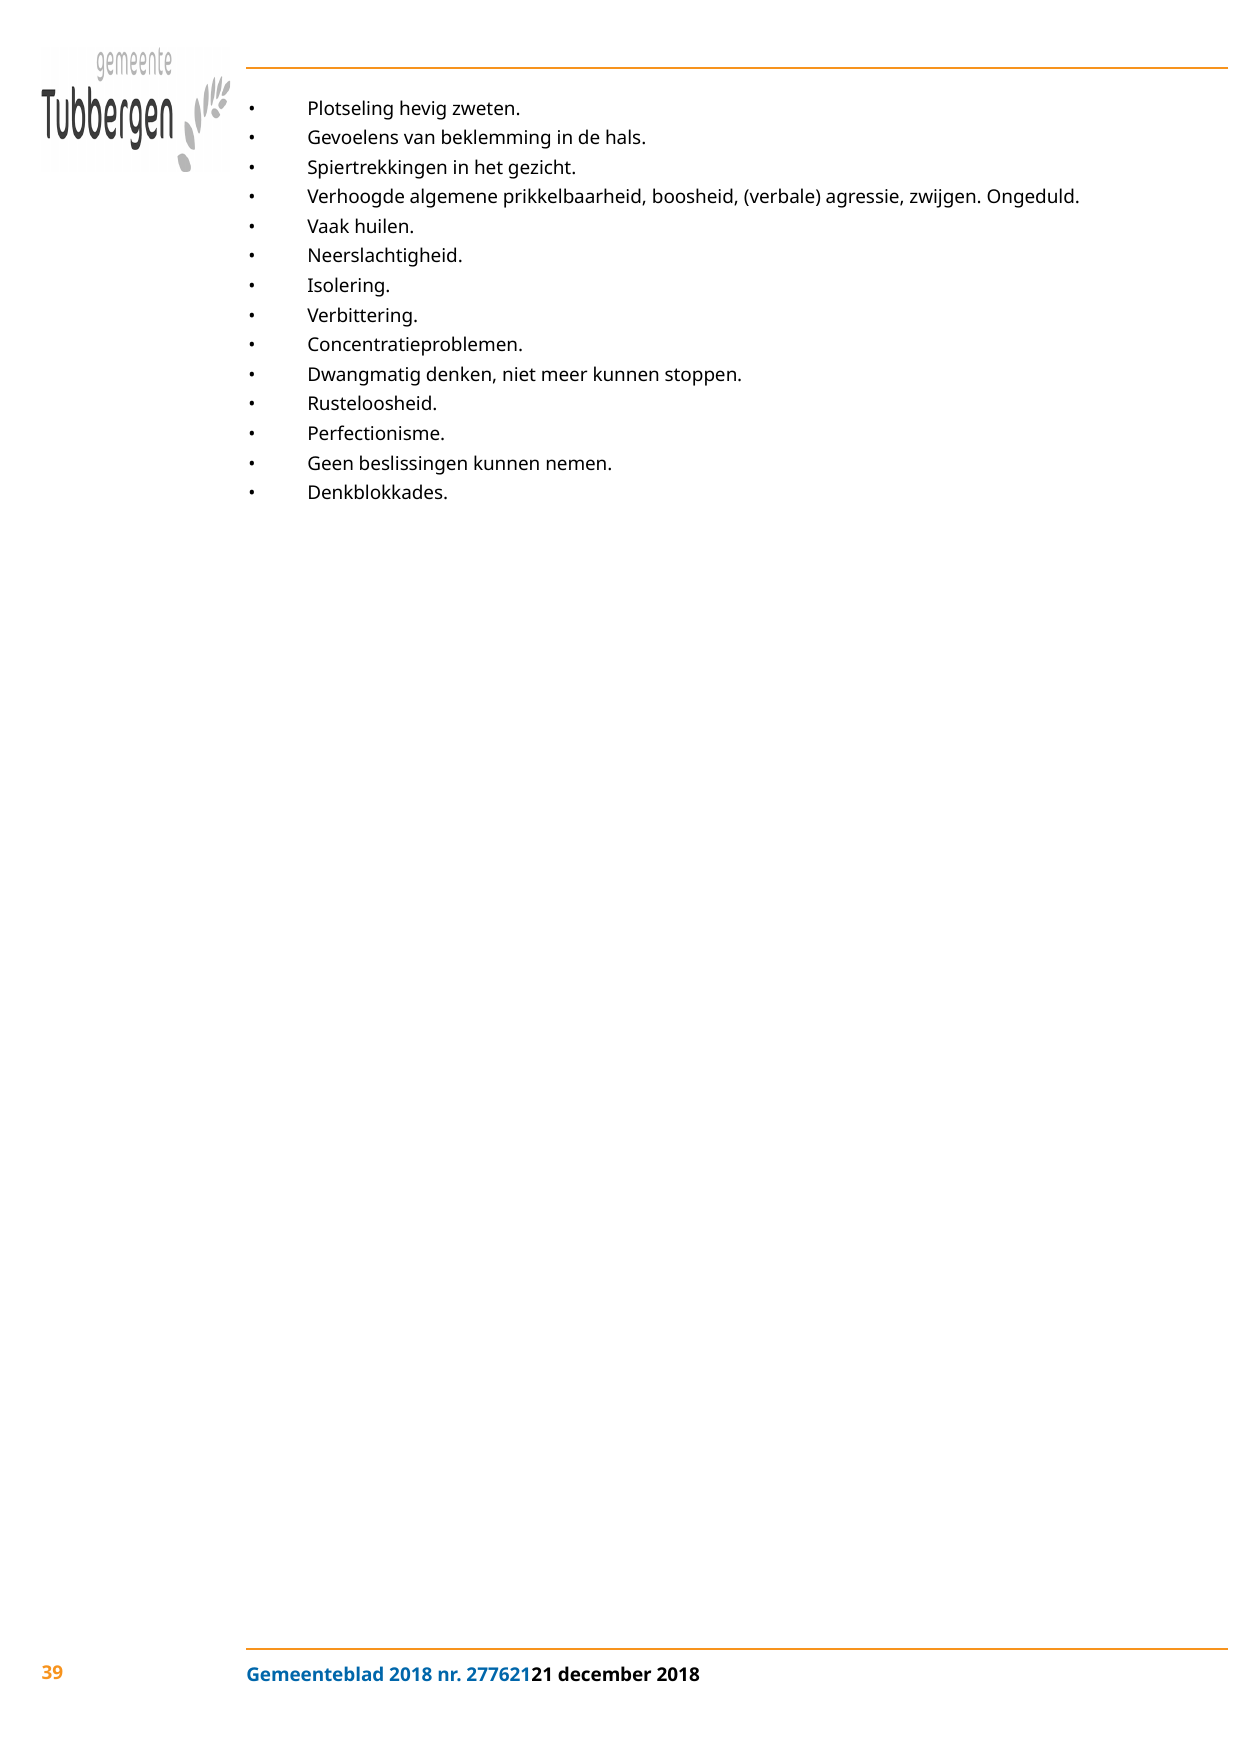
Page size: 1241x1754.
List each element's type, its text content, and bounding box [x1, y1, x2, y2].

list Verbittering. [248, 302, 1152, 328]
list Verhoogde algemene prikkelbaarheid, boosheid, (verbale) agressie, zwijgen. Ongeduld. [248, 183, 1152, 209]
list Isolering. [248, 272, 1152, 298]
list Perfectionisme. [248, 420, 1152, 446]
list Plotseling hevig zweten. [248, 95, 1152, 121]
list Rusteloosheid. [248, 391, 1152, 416]
list Neerslachtigheid. [248, 243, 1152, 268]
list Geen beslissingen kunnen nemen. [248, 450, 1152, 476]
list Concentratieproblemen. [248, 331, 1152, 357]
list Gevoelens van beklemming in de hals. [248, 124, 1152, 150]
picture [41, 47, 231, 172]
list Spiertrekkingen in het gezicht. [248, 154, 1152, 180]
list Denkblokkades. [248, 479, 1152, 505]
list Vaak huilen. [248, 213, 1152, 239]
list Dwangmatig denken, niet meer kunnen stoppen. [248, 361, 1152, 387]
